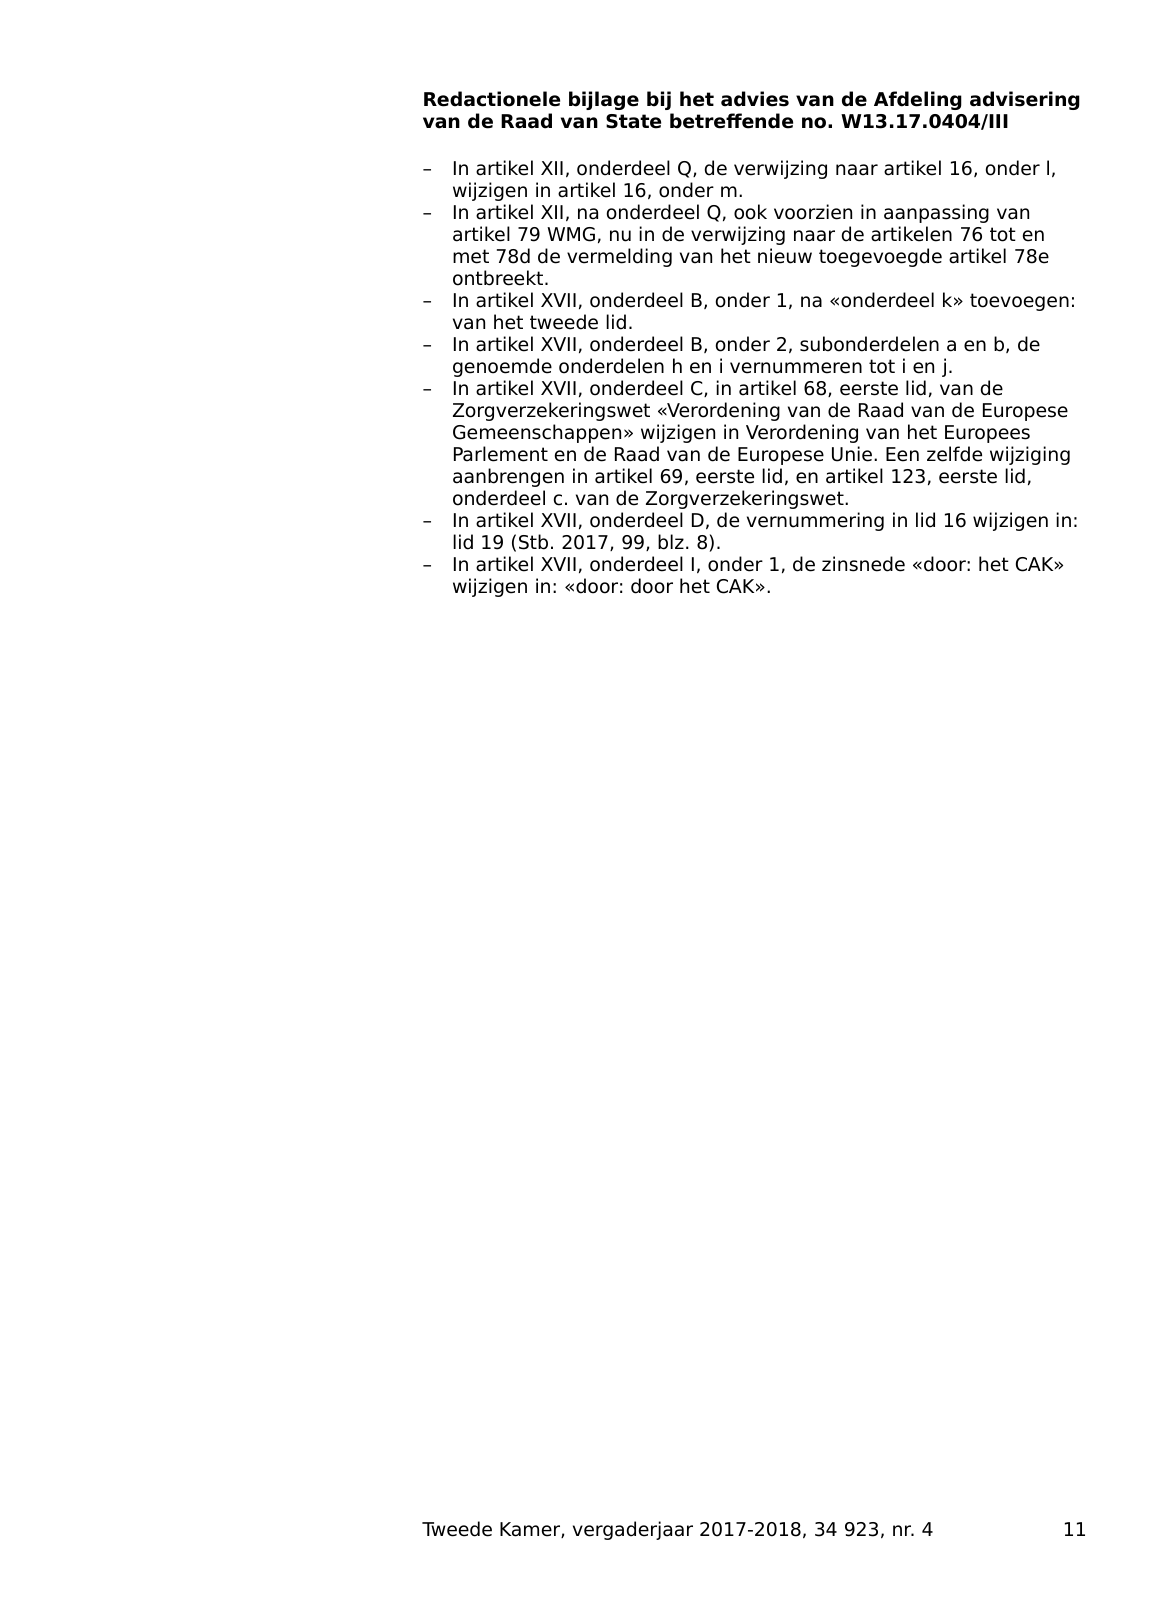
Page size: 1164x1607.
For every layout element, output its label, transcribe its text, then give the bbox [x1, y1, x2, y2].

text – In artikel XVII, onderdeel I, onder 1, de zinsnede «door: het CAK» wijzigen in: «door: door het CAK». [422, 554, 1087, 598]
text – In artikel XVII, onderdeel D, de vernummering in lid 16 wijzigen in: lid 19 (Stb. 2017, 99, blz. 8). [422, 510, 1087, 554]
text – In artikel XVII, onderdeel B, onder 2, subonderdelen a en b, de genoemde onderdelen h en i vernummeren tot i en j. [422, 334, 1087, 378]
subtitle Redactionele bijlage bij het advies van de Afdeling advisering van de Raad van State betreffende no. W13.17.0404/III [77, 89, 1087, 133]
text – In artikel XVII, onderdeel C, in artikel 68, eerste lid, van de Zorgverzekeringswet «Verordening van de Raad van de Europese Gemeenschappen» wijzigen in Verordening van het Europees Parlement en de Raad van de Europese Unie. Een zelfde wijziging aanbrengen in artikel 69, eerste lid, en artikel 123, eerste lid, onderdeel c. van de Zorgverzekeringswet. [422, 378, 1087, 510]
text – In artikel XII, onderdeel Q, de verwijzing naar artikel 16, onder l, wijzigen in artikel 16, onder m. [422, 158, 1087, 202]
text – In artikel XII, na onderdeel Q, ook voorzien in aanpassing van artikel 79 WMG, nu in de verwijzing naar de artikelen 76 tot en met 78d de vermelding van het nieuw toegevoegde artikel 78e ontbreekt. [422, 202, 1087, 290]
text – In artikel XVII, onderdeel B, onder 1, na «onderdeel k» toevoegen: van het tweede lid. [422, 290, 1087, 334]
